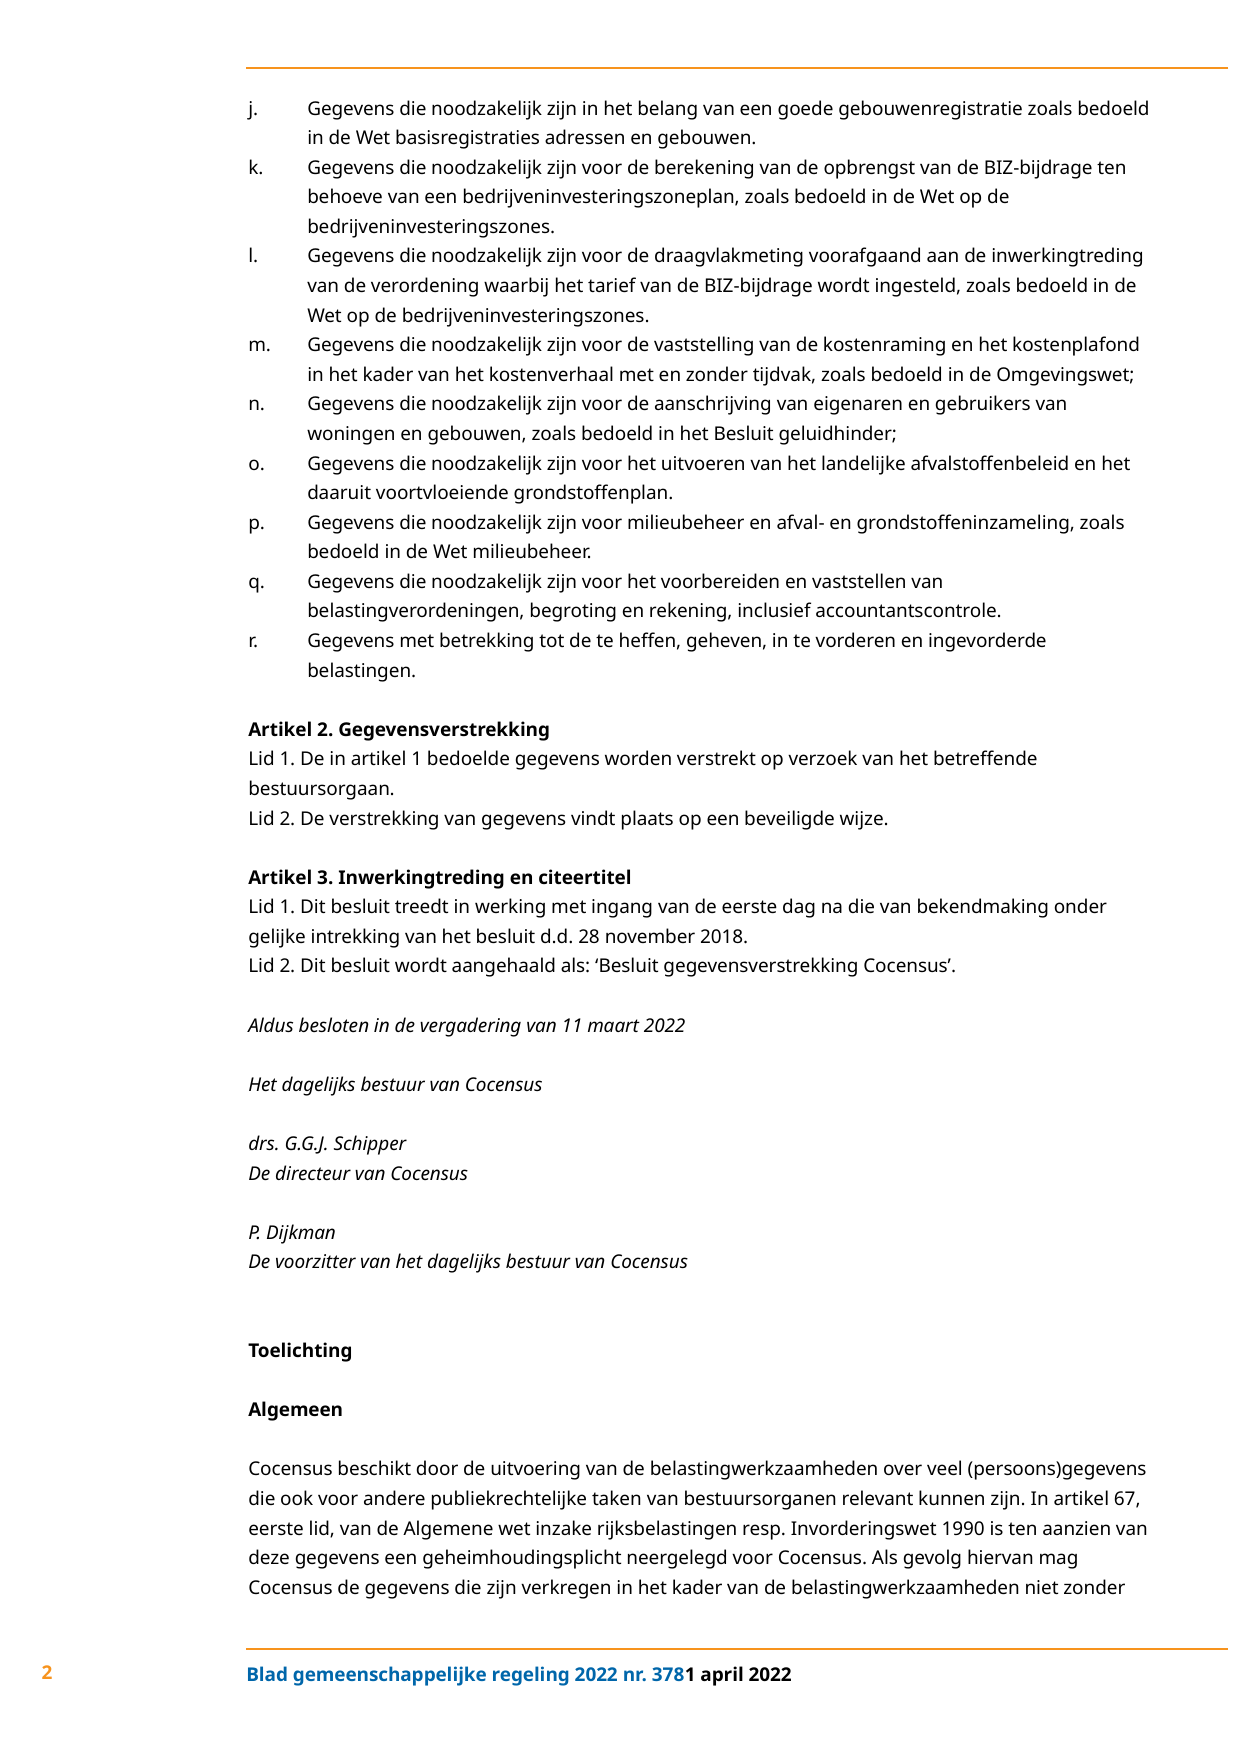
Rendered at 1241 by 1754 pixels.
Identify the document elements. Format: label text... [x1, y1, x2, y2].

text De voorzitter van het dagelijks bestuur van Cocensus [248, 1248, 1152, 1274]
list Gegevens die noodzakelijk zijn voor de vaststelling van de kostenraming en het kostenplafond in het kader van het kostenverhaal met en zonder tijdvak, zoals bedoeld in de Omgevingswet; [248, 331, 1152, 387]
list Gegevens die noodzakelijk zijn voor de berekening van de opbrengst van de BIZ-bijdrage ten behoeve van een bedrijveninvesteringszoneplan, zoals bedoeld in de Wet op de bedrijveninvesteringszones. [248, 154, 1152, 239]
text Aldus besloten in de vergadering van 11 maart 2022 [248, 1012, 1152, 1038]
picture [41, 47, 231, 172]
text drs. G.G.J. Schipper [248, 1130, 1152, 1156]
list Gegevens die noodzakelijk zijn voor het uitvoeren van het landelijke afvalstoffenbeleid en het daaruit voortvloeiende grondstoffenplan. [248, 450, 1152, 505]
text Cocensus beschikt door de uitvoering van de belastingwerkzaamheden over veel (persoons)gegevens die ook voor andere publiekrechtelijke taken van bestuursorganen relevant kunnen zijn. In artikel 67, eerste lid, van de Algemene wet inzake rijksbelastingen resp. Invorderingswet 1990 is ten aanzien van deze gegevens een geheimhoudingsplicht neergelegd voor Cocensus. Als gevolg hiervan mag Cocensus de gegevens die zijn verkregen in het kader van de belastingwerkzaamheden niet zonder [248, 1456, 1152, 1600]
text P. Dijkman [248, 1219, 1152, 1245]
text Algemeen [248, 1396, 1152, 1422]
text Artikel 2. Gegevensverstrekking [248, 716, 1152, 742]
list Gegevens met betrekking tot de te heffen, geheven, in te vorderen en ingevorderde belastingen. [248, 627, 1152, 683]
text Lid 1. Dit besluit treedt in werking met ingang van de eerste dag na die van bekendmaking onder gelijke intrekking van het besluit d.d. 28 november 2018. [248, 893, 1152, 949]
list Gegevens die noodzakelijk zijn voor milieubeheer en afval- en grondstoffeninzameling, zoals bedoeld in de Wet milieubeheer. [248, 509, 1152, 564]
list Gegevens die noodzakelijk zijn voor het voorbereiden en vaststellen van belastingverordeningen, begroting en rekening, inclusief accountantscontrole. [248, 568, 1152, 623]
text Lid 2. Dit besluit wordt aangehaald als: ‘Besluit gegevensverstrekking Cocensus’. [248, 953, 1152, 978]
list Gegevens die noodzakelijk zijn voor de aanschrijving van eigenaren en gebruikers van woningen en gebouwen, zoals bedoeld in het Besluit geluidhinder; [248, 391, 1152, 446]
text Artikel 3. Inwerkingtreding en citeertitel [248, 864, 1152, 890]
list Gegevens die noodzakelijk zijn voor de draagvlakmeting voorafgaand aan de inwerkingtreding van de verordening waarbij het tarief van de BIZ-bijdrage wordt ingesteld, zoals bedoeld in de Wet op de bedrijveninvesteringszones. [248, 243, 1152, 328]
text De directeur van Cocensus [248, 1160, 1152, 1186]
text Het dagelijks bestuur van Cocensus [248, 1071, 1152, 1097]
text Lid 1. De in artikel 1 bedoelde gegevens worden verstrekt op verzoek van het betreffende bestuursorgaan. [248, 746, 1152, 801]
text Toelichting [248, 1337, 1152, 1363]
text Lid 2. De verstrekking van gegevens vindt plaats op een beveiligde wijze. [248, 805, 1152, 831]
list Gegevens die noodzakelijk zijn in het belang van een goede gebouwenregistratie zoals bedoeld in de Wet basisregistraties adressen en gebouwen. [248, 95, 1152, 150]
